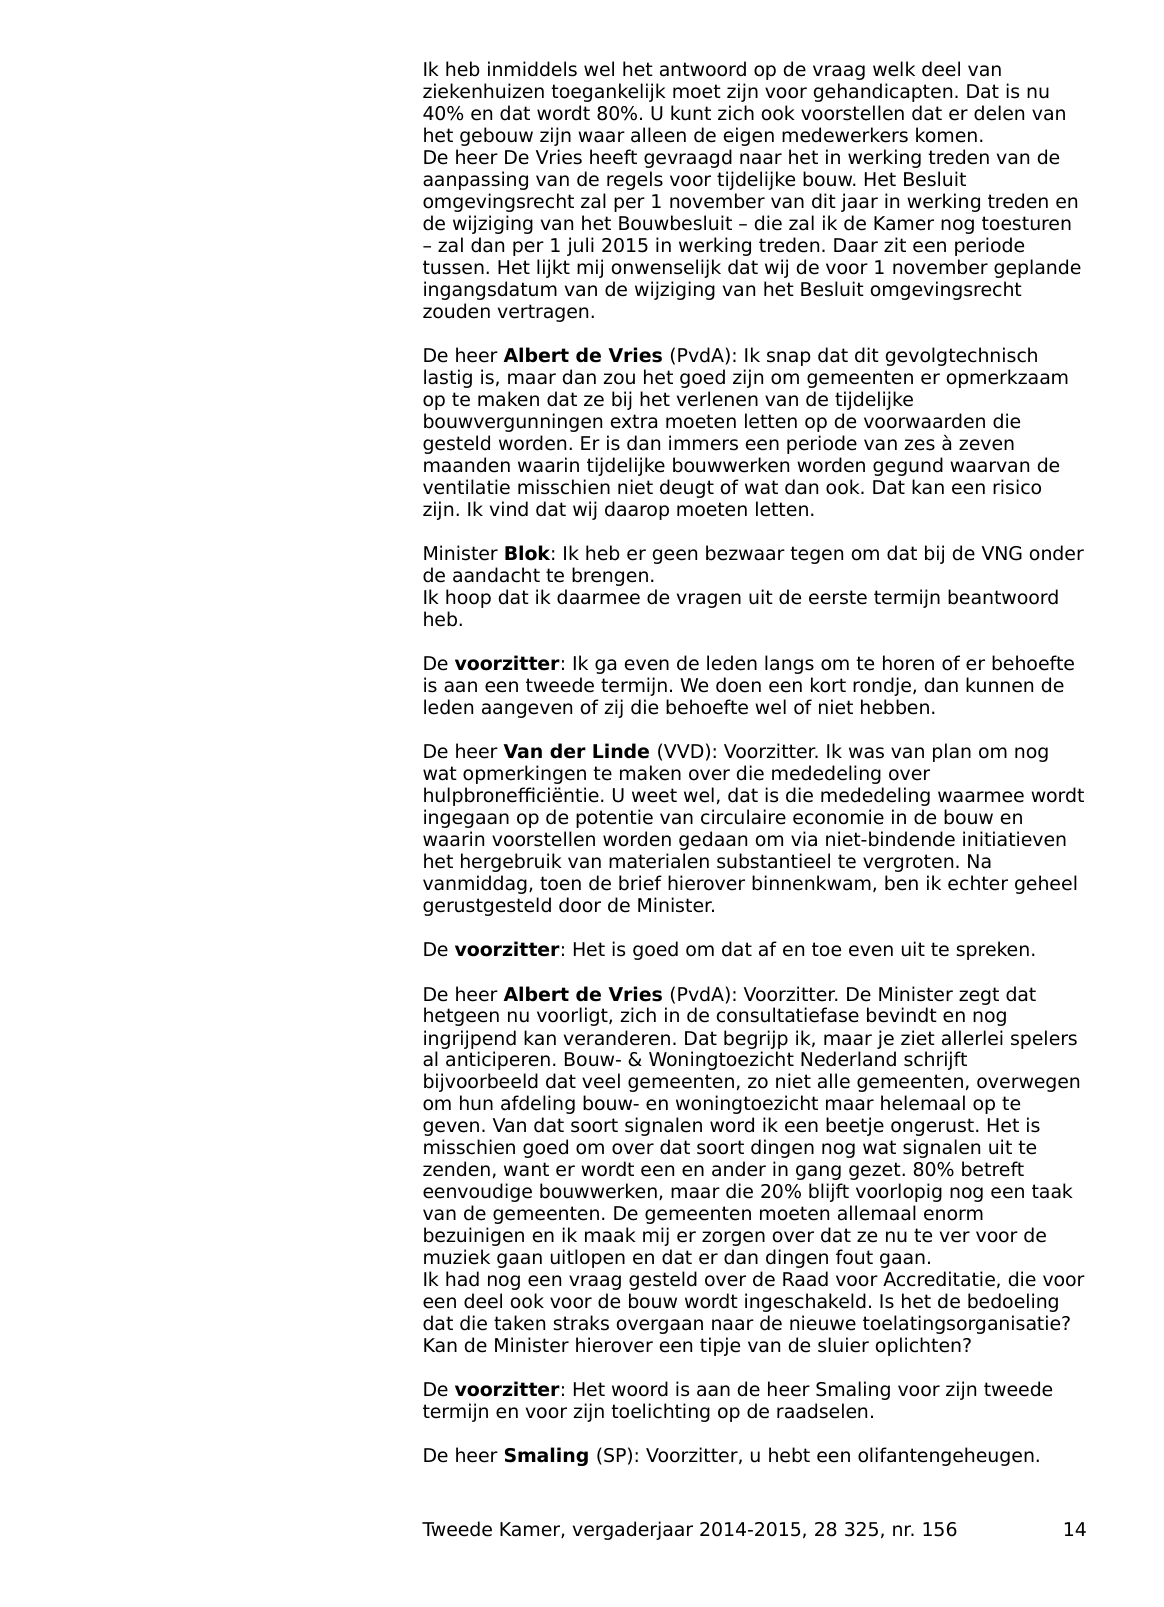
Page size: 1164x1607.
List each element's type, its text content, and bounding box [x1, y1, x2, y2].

text De voorzitter: Ik ga even de leden langs om te horen of er behoefte is aan een tweede termijn. We doen een kort rondje, dan kunnen de leden aangeven of zij die behoefte wel of niet hebben. [422, 653, 1087, 719]
text De heer Smaling (SP): Voorzitter, u hebt een olifantengeheugen. [422, 1445, 1087, 1467]
text De heer Albert de Vries (PvdA): Voorzitter. De Minister zegt dat hetgeen nu voorligt, zich in de consultatiefase bevindt en nog ingrijpend kan veranderen. Dat begrijp ik, maar je ziet allerlei spelers al anticiperen. Bouw- & Woningtoezicht Nederland schrijft bijvoorbeeld dat veel gemeenten, zo niet alle gemeenten, overwegen om hun afdeling bouw- en woningtoezicht maar helemaal op te geven. Van dat soort signalen word ik een beetje ongerust. Het is misschien goed om over dat soort dingen nog wat signalen uit te zenden, want er wordt een en ander in gang gezet. 80% betreft eenvoudige bouwwerken, maar die 20% blijft voorlopig nog een taak van de gemeenten. De gemeenten moeten allemaal enorm bezuinigen en ik maak mij er zorgen over dat ze nu te ver voor de muziek gaan uitlopen en dat er dan dingen fout gaan. [422, 983, 1087, 1269]
text Minister Blok: Ik heb er geen bezwaar tegen om dat bij de VNG onder de aandacht te brengen. [422, 543, 1087, 587]
text Ik heb inmiddels wel het antwoord op de vraag welk deel van ziekenhuizen toegankelijk moet zijn voor gehandicapten. Dat is nu 40% en dat wordt 80%. U kunt zich ook voorstellen dat er delen van het gebouw zijn waar alleen de eigen medewerkers komen. [422, 59, 1087, 147]
text Ik had nog een vraag gesteld over de Raad voor Accreditatie, die voor een deel ook voor de bouw wordt ingeschakeld. Is het de bedoeling dat die taken straks overgaan naar de nieuwe toelatingsorganisatie? Kan de Minister hierover een tipje van de sluier oplichten? [422, 1269, 1087, 1357]
text De voorzitter: Het woord is aan de heer Smaling voor zijn tweede termijn en voor zijn toelichting op de raadselen. [422, 1379, 1087, 1423]
text De voorzitter: Het is goed om dat af en toe even uit te spreken. [422, 939, 1087, 961]
text De heer Albert de Vries (PvdA): Ik snap dat dit gevolgtechnisch lastig is, maar dan zou het goed zijn om gemeenten er opmerkzaam op te maken dat ze bij het verlenen van de tijdelijke bouwvergunningen extra moeten letten op de voorwaarden die gesteld worden. Er is dan immers een periode van zes à zeven maanden waarin tijdelijke bouwwerken worden gegund waarvan de ventilatie misschien niet deugt of wat dan ook. Dat kan een risico zijn. Ik vind dat wij daarop moeten letten. [422, 345, 1087, 521]
text Ik hoop dat ik daarmee de vragen uit de eerste termijn beantwoord heb. [422, 587, 1087, 631]
text De heer Van der Linde (VVD): Voorzitter. Ik was van plan om nog wat opmerkingen te maken over die mededeling over hulpbronefficiëntie. U weet wel, dat is die mededeling waarmee wordt ingegaan op de potentie van circulaire economie in de bouw en waarin voorstellen worden gedaan om via niet-bindende initiatieven het hergebruik van materialen substantieel te vergroten. Na vanmiddag, toen de brief hierover binnenkwam, ben ik echter geheel gerustgesteld door de Minister. [422, 741, 1087, 917]
text De heer De Vries heeft gevraagd naar het in werking treden van de aanpassing van de regels voor tijdelijke bouw. Het Besluit omgevingsrecht zal per 1 november van dit jaar in werking treden en de wijziging van het Bouwbesluit – die zal ik de Kamer nog toesturen – zal dan per 1 juli 2015 in werking treden. Daar zit een periode tussen. Het lijkt mij onwenselijk dat wij de voor 1 november geplande ingangsdatum van de wijziging van het Besluit omgevingsrecht zouden vertragen. [422, 147, 1087, 323]
